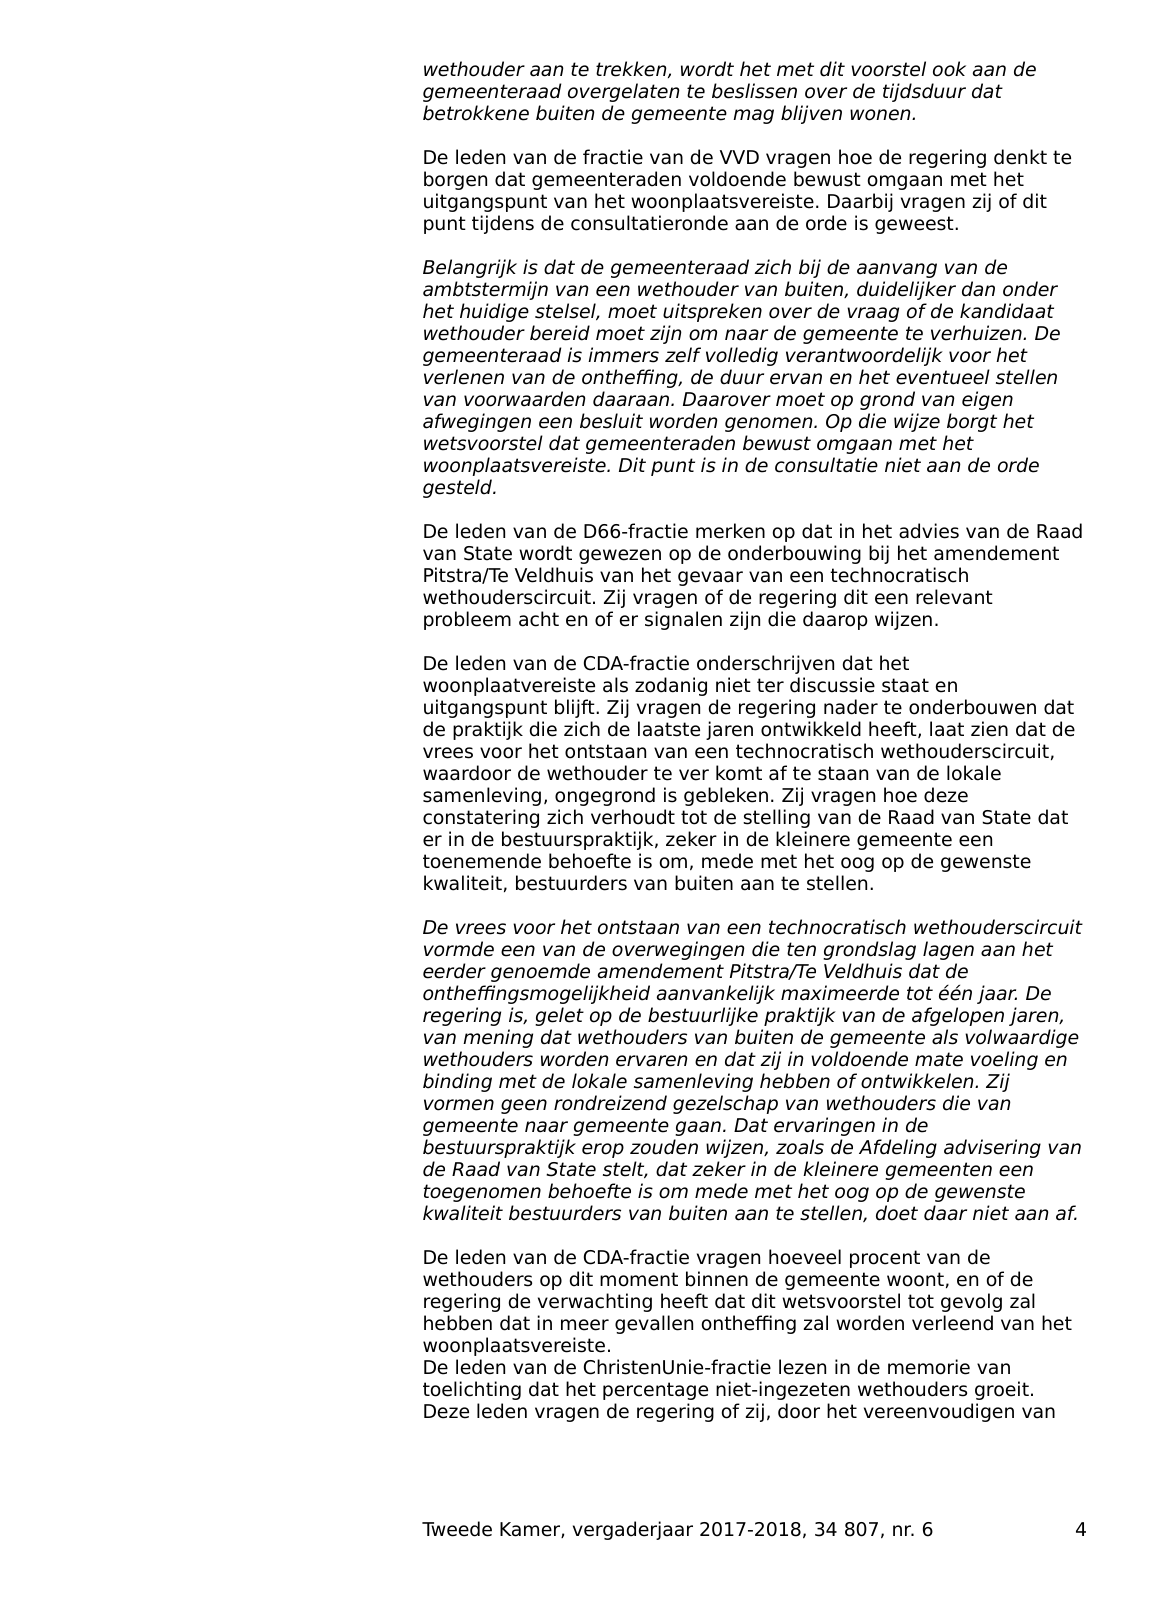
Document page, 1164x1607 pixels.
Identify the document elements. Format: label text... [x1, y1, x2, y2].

text De leden van de D66-fractie merken op dat in het advies van de Raad van State wordt gewezen op de onderbouwing bij het amendement Pitstra/Te Veldhuis van het gevaar van een technocratisch wethouderscircuit. Zij vragen of de regering dit een relevant probleem acht en of er signalen zijn die daarop wijzen. [422, 521, 1087, 631]
text De leden van de CDA-fractie vragen hoeveel procent van de wethouders op dit moment binnen de gemeente woont, en of de regering de verwachting heeft dat dit wetsvoorstel tot gevolg zal hebben dat in meer gevallen ontheffing zal worden verleend van het woonplaatsvereiste. [422, 1247, 1087, 1357]
text Belangrijk is dat de gemeenteraad zich bij de aanvang van de ambtstermijn van een wethouder van buiten, duidelijker dan onder het huidige stelsel, moet uitspreken over de vraag of de kandidaat wethouder bereid moet zijn om naar de gemeente te verhuizen. De gemeenteraad is immers zelf volledig verantwoordelijk voor het verlenen van de ontheffing, de duur ervan en het eventueel stellen van voorwaarden daaraan. Daarover moet op grond van eigen afwegingen een besluit worden genomen. Op die wijze borgt het wetsvoorstel dat gemeenteraden bewust omgaan met het woonplaatsvereiste. Dit punt is in de consultatie niet aan de orde gesteld. [422, 257, 1087, 499]
text De leden van de fractie van de VVD vragen hoe de regering denkt te borgen dat gemeenteraden voldoende bewust omgaan met het uitgangspunt van het woonplaatsvereiste. Daarbij vragen zij of dit punt tijdens de consultatieronde aan de orde is geweest. [422, 147, 1087, 235]
text De leden van de ChristenUnie-fractie lezen in de memorie van toelichting dat het percentage niet-ingezeten wethouders groeit. Deze leden vragen de regering of zij, door het vereenvoudigen van [422, 1357, 1087, 1423]
text De leden van de CDA-fractie onderschrijven dat het woonplaatvereiste als zodanig niet ter discussie staat en uitgangspunt blijft. Zij vragen de regering nader te onderbouwen dat de praktijk die zich de laatste jaren ontwikkeld heeft, laat zien dat de vrees voor het ontstaan van een technocratisch wethouderscircuit, waardoor de wethouder te ver komt af te staan van de lokale samenleving, ongegrond is gebleken. Zij vragen hoe deze constatering zich verhoudt tot de stelling van de Raad van State dat er in de bestuurspraktijk, zeker in de kleinere gemeente een toenemende behoefte is om, mede met het oog op de gewenste kwaliteit, bestuurders van buiten aan te stellen. [422, 653, 1087, 895]
text wethouder aan te trekken, wordt het met dit voorstel ook aan de gemeenteraad overgelaten te beslissen over de tijdsduur dat betrokkene buiten de gemeente mag blijven wonen. [422, 59, 1087, 125]
text De vrees voor het ontstaan van een technocratisch wethouderscircuit vormde een van de overwegingen die ten grondslag lagen aan het eerder genoemde amendement Pitstra/Te Veldhuis dat de ontheffingsmogelijkheid aanvankelijk maximeerde tot één jaar. De regering is, gelet op de bestuurlijke praktijk van de afgelopen jaren, van mening dat wethouders van buiten de gemeente als volwaardige wethouders worden ervaren en dat zij in voldoende mate voeling en binding met de lokale samenleving hebben of ontwikkelen. Zij vormen geen rondreizend gezelschap van wethouders die van gemeente naar gemeente gaan. Dat ervaringen in de bestuurspraktijk erop zouden wijzen, zoals de Afdeling advisering van de Raad van State stelt, dat zeker in de kleinere gemeenten een toegenomen behoefte is om mede met het oog op de gewenste kwaliteit bestuurders van buiten aan te stellen, doet daar niet aan af. [422, 917, 1087, 1225]
